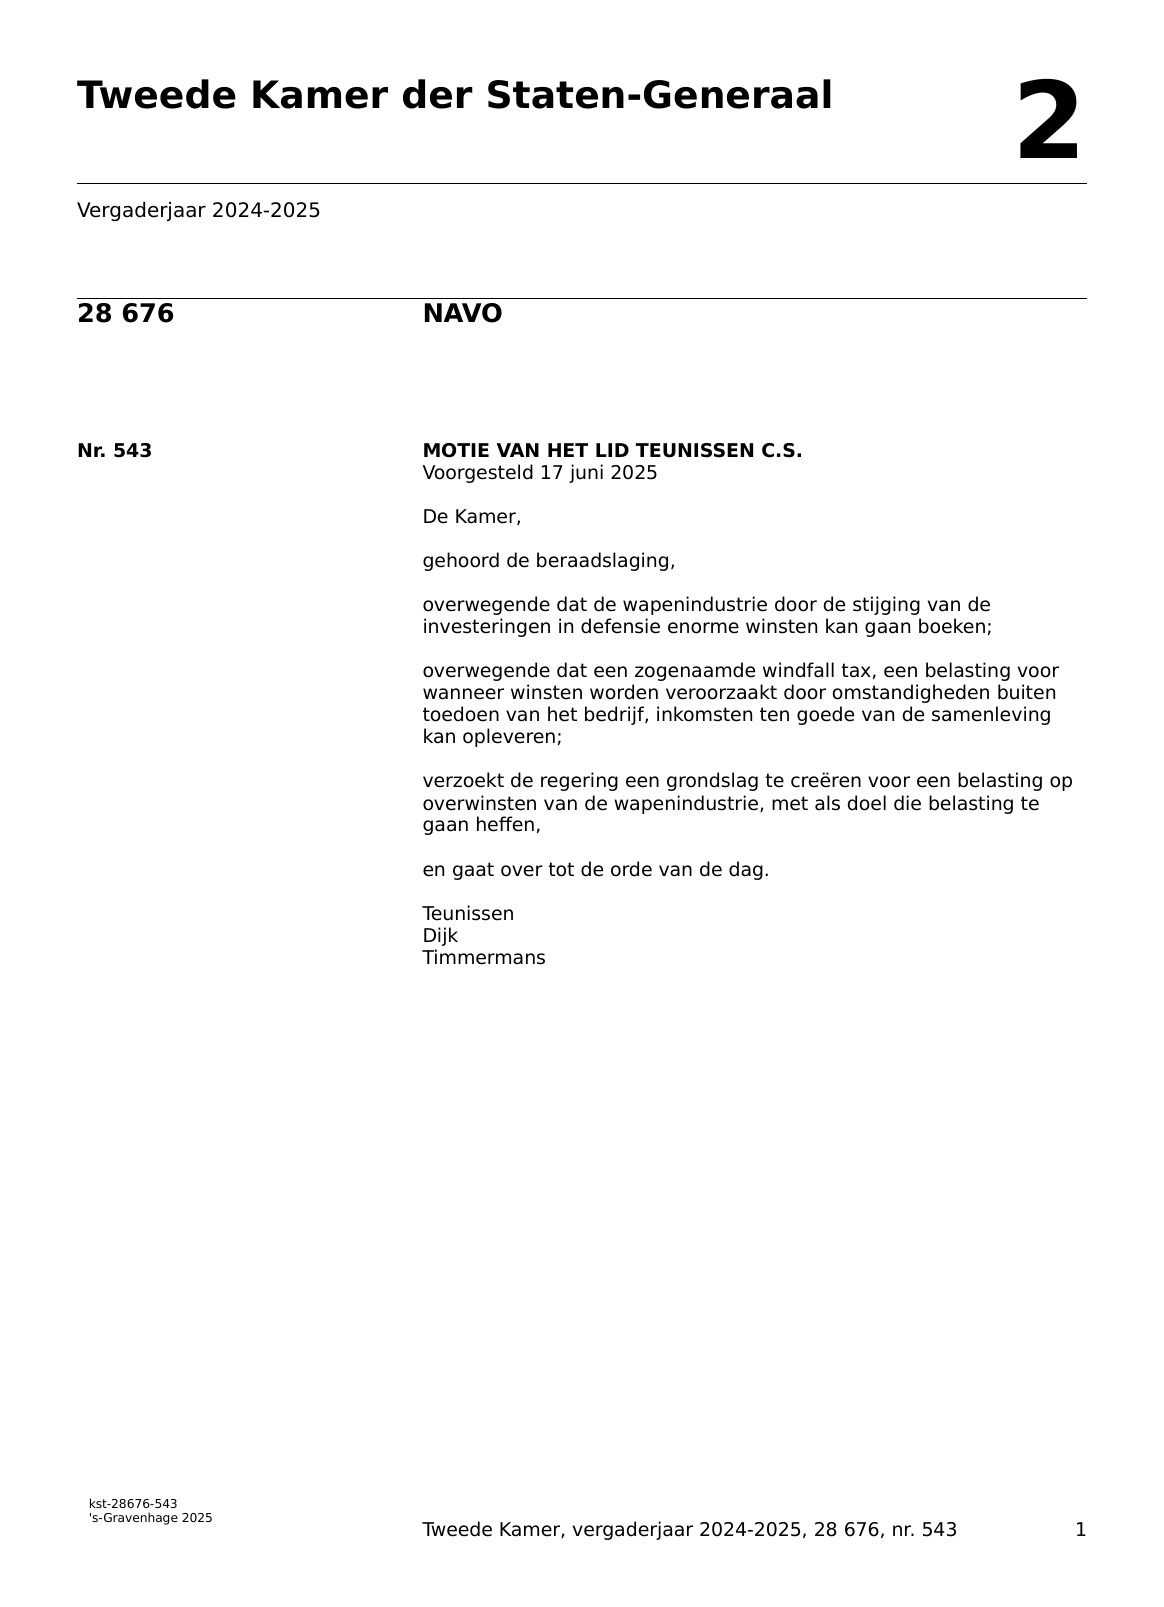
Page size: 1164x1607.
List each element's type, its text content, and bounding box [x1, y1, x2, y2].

text Dijk [422, 925, 1087, 947]
text Voorgesteld 17 juni 2025 [422, 462, 1087, 484]
subtitle Nr. 543 MOTIE VAN HET LID TEUNISSEN C.S. [77, 440, 1087, 462]
text en gaat over tot de orde van de dag. [422, 858, 1087, 881]
text verzoekt de regering een grondslag te creëren voor een belasting op overwinsten van de wapenindustrie, met als doel die belasting te gaan heffen, [422, 770, 1087, 836]
subtitle 28 676 NAVO [77, 299, 1087, 329]
table_header 2 [886, 59, 1087, 183]
text overwegende dat een zogenaamde windfall tax, een belasting voor wanneer winsten worden veroorzaakt door omstandigheden buiten toedoen van het bedrijf, inkomsten ten goede van de samenleving kan opleveren; [422, 660, 1087, 748]
table_header Tweede Kamer der Staten-Generaal [77, 59, 886, 183]
text overwegende dat de wapenindustrie door de stijging van de investeringen in defensie enorme winsten kan gaan boeken; [422, 594, 1087, 638]
text 's-Gravenhage 2025 [88, 1511, 323, 1525]
text kst-28676-543 [88, 1497, 323, 1511]
text Teunissen [422, 903, 1087, 925]
text De Kamer, [422, 506, 1087, 528]
table_cell Vergaderjaar 2024-2025 [77, 184, 1087, 298]
text gehoord de beraadslaging, [422, 550, 1087, 572]
text Timmermans [422, 947, 1087, 969]
